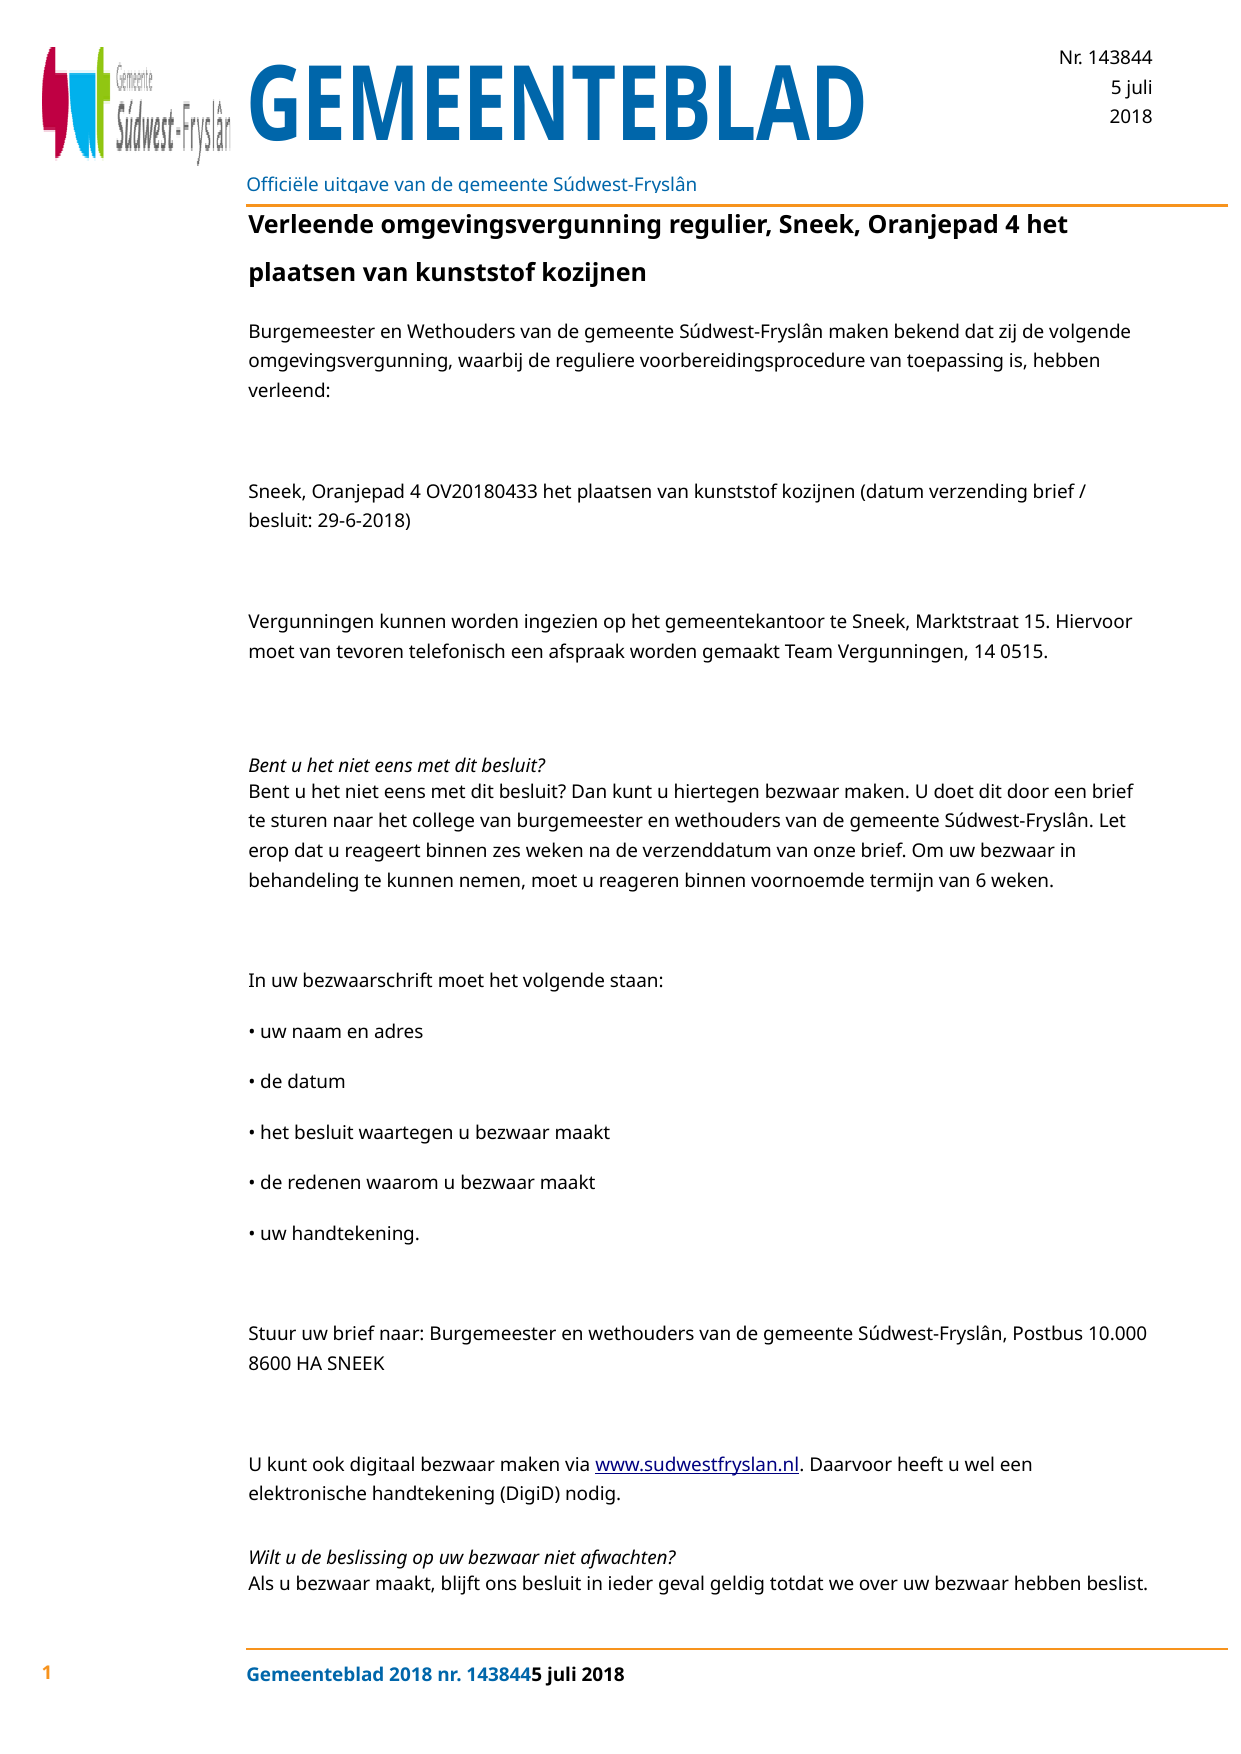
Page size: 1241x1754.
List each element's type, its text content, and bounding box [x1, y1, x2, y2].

text U kunt ook digitaal bezwaar maken via www.sudwestfryslan.nl. Daarvoor heeft u wel een elektronische handtekening (DigiD) nodig. [248, 1451, 1152, 1506]
text • uw naam en adres [248, 1018, 1152, 1044]
text • het besluit waartegen u bezwaar maakt [248, 1119, 1152, 1144]
text • de redenen waarom u bezwaar maakt [248, 1169, 1152, 1195]
picture [41, 47, 231, 172]
text Bent u het niet eens met dit besluit? Dan kunt u hiertegen bezwaar maken. U doet dit door een brief te sturen naar het college van burgemeester en wethouders van de gemeente Súdwest-Fryslân. Let erop dat u reageert binnen zes weken na de verzenddatum van onze brief. Om uw bezwaar in behandeling te kunnen nemen, moet u reageren binnen voornoemde termijn van 6 weken. [248, 778, 1152, 892]
text Bent u het niet eens met dit besluit? [248, 752, 1152, 778]
text • de datum [248, 1068, 1152, 1094]
text In uw bezwaarschrift moet het volgende staan: [248, 968, 1152, 993]
text Verleende omgevingsvergunning regulier, Sneek, Oranjepad 4 het plaatsen van kunststof kozijnen [248, 207, 1152, 288]
text Sneek, Oranjepad 4 OV20180433 het plaatsen van kunststof kozijnen (datum verzending brief / besluit: 29-6-2018) [248, 478, 1152, 533]
text Vergunningen kunnen worden ingezien op het gemeentekantoor te Sneek, Marktstraat 15. Hiervoor moet van tevoren telefonisch een afspraak worden gemaakt Team Vergunningen, 14 0515. [248, 608, 1152, 664]
text Stuur uw brief naar: Burgemeester en wethouders van de gemeente Súdwest-Fryslân, Postbus 10.000 8600 HA SNEEK [248, 1321, 1152, 1376]
text • uw handtekening. [248, 1220, 1152, 1245]
text Als u bezwaar maakt, blijft ons besluit in ieder geval geldig totdat we over uw bezwaar hebben beslist. [248, 1570, 1152, 1596]
text Burgemeester en Wethouders van de gemeente Súdwest-Fryslân maken bekend dat zij de volgende omgevingsvergunning, waarbij de reguliere voorbereidingsprocedure van toepassing is, hebben verleend: [248, 318, 1152, 403]
text Wilt u de beslissing op uw bezwaar niet afwachten? [248, 1544, 1152, 1570]
